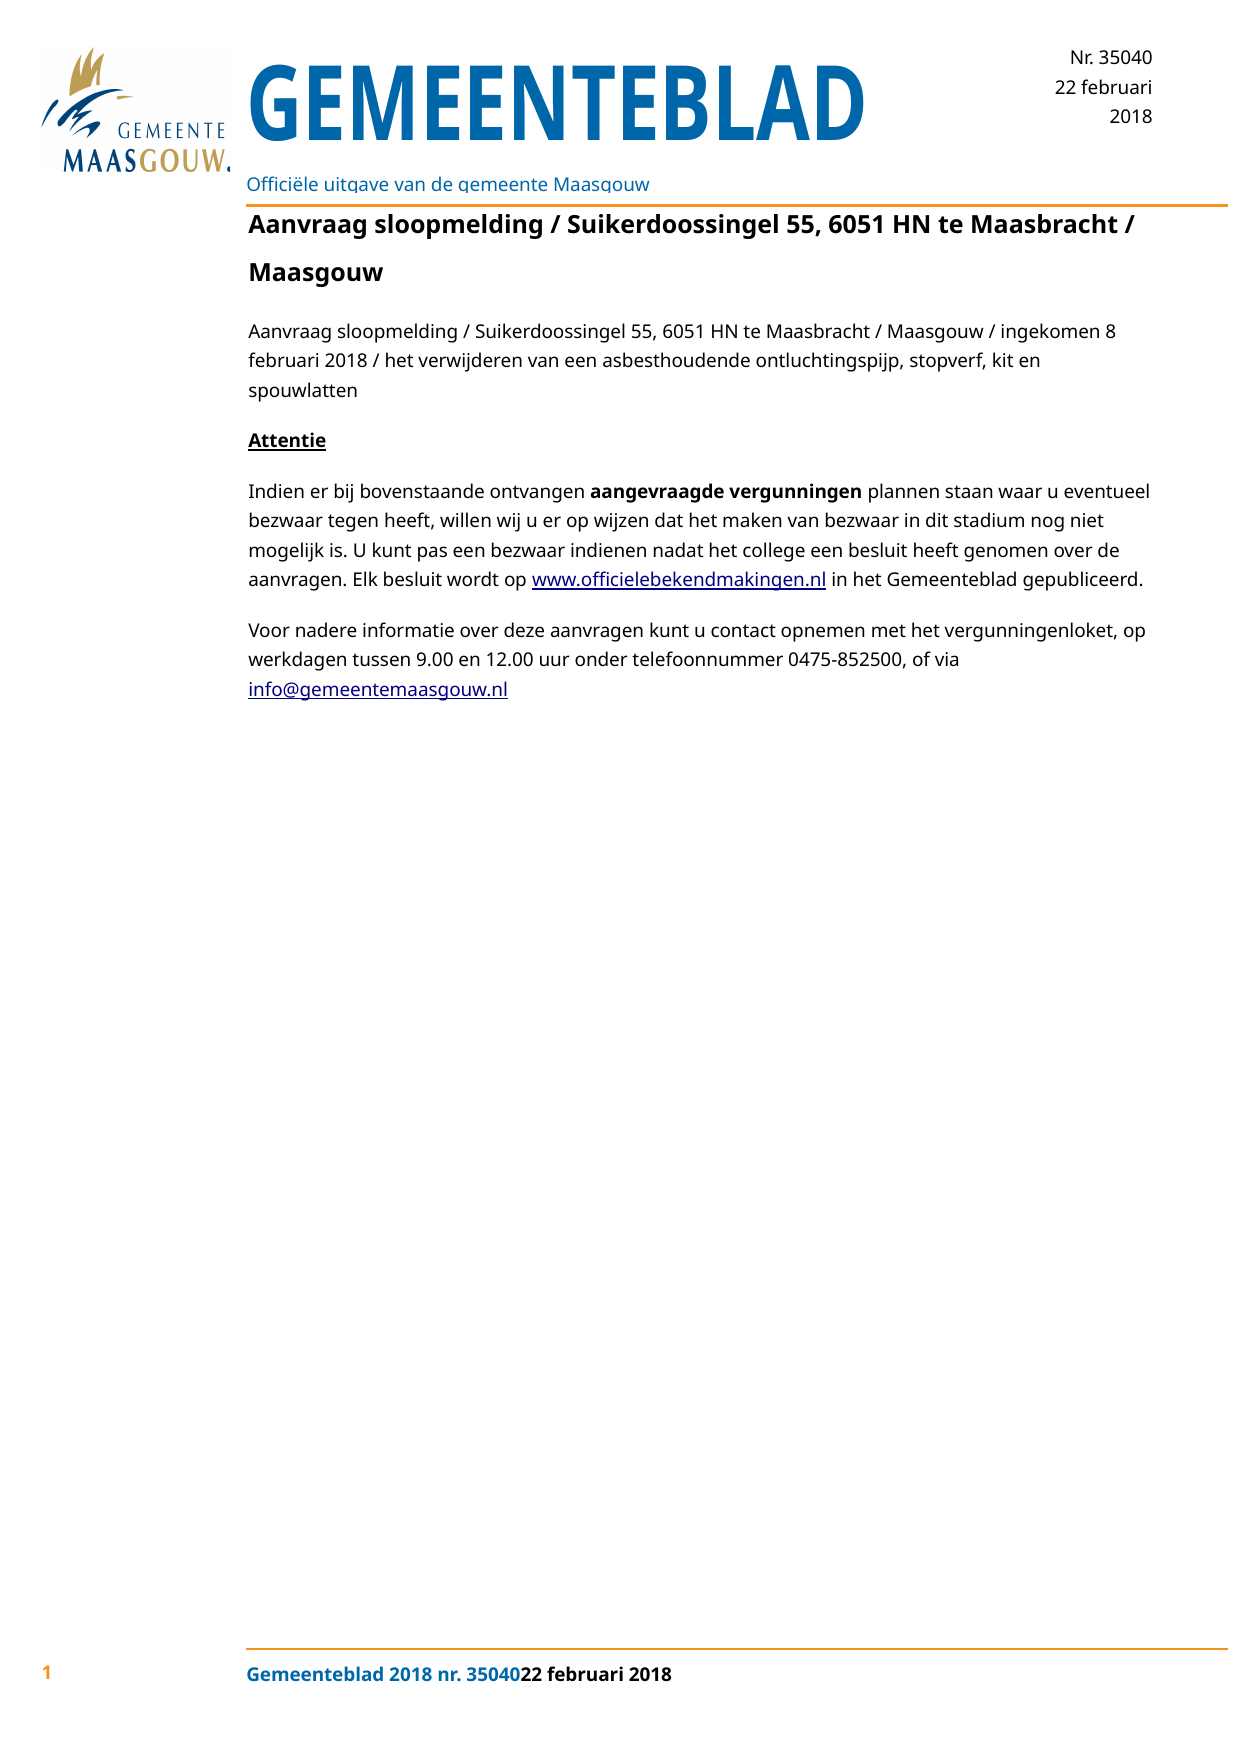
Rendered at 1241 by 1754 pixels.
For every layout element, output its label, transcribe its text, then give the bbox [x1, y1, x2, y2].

text Indien er bij bovenstaande ontvangen aangevraagde vergunningen plannen staan waar u eventueel bezwaar tegen heeft, willen wij u er op wijzen dat het maken van bezwaar in dit stadium nog niet mogelijk is. U kunt pas een bezwaar indienen nadat het college een besluit heeft genomen over de aanvragen. Elk besluit wordt op www.officielebekendmakingen.nl in het Gemeenteblad gepubliceerd. [248, 478, 1152, 592]
text Aanvraag sloopmelding / Suikerdoossingel 55, 6051 HN te Maasbracht / Maasgouw / ingekomen 8 februari 2018 / het verwijderen van een asbesthoudende ontluchtingspijp, stopverf, kit en spouwlatten [248, 318, 1152, 403]
picture [41, 47, 231, 172]
text Voor nadere informatie over deze aanvragen kunt u contact opnemen met het vergunningenloket, op werkdagen tussen 9.00 en 12.00 uur onder telefoonnummer 0475-852500, of via info@gemeentemaasgouw.nl [248, 617, 1152, 702]
text Attentie [248, 427, 1152, 453]
text Aanvraag sloopmelding / Suikerdoossingel 55, 6051 HN te Maasbracht / Maasgouw [248, 207, 1152, 288]
